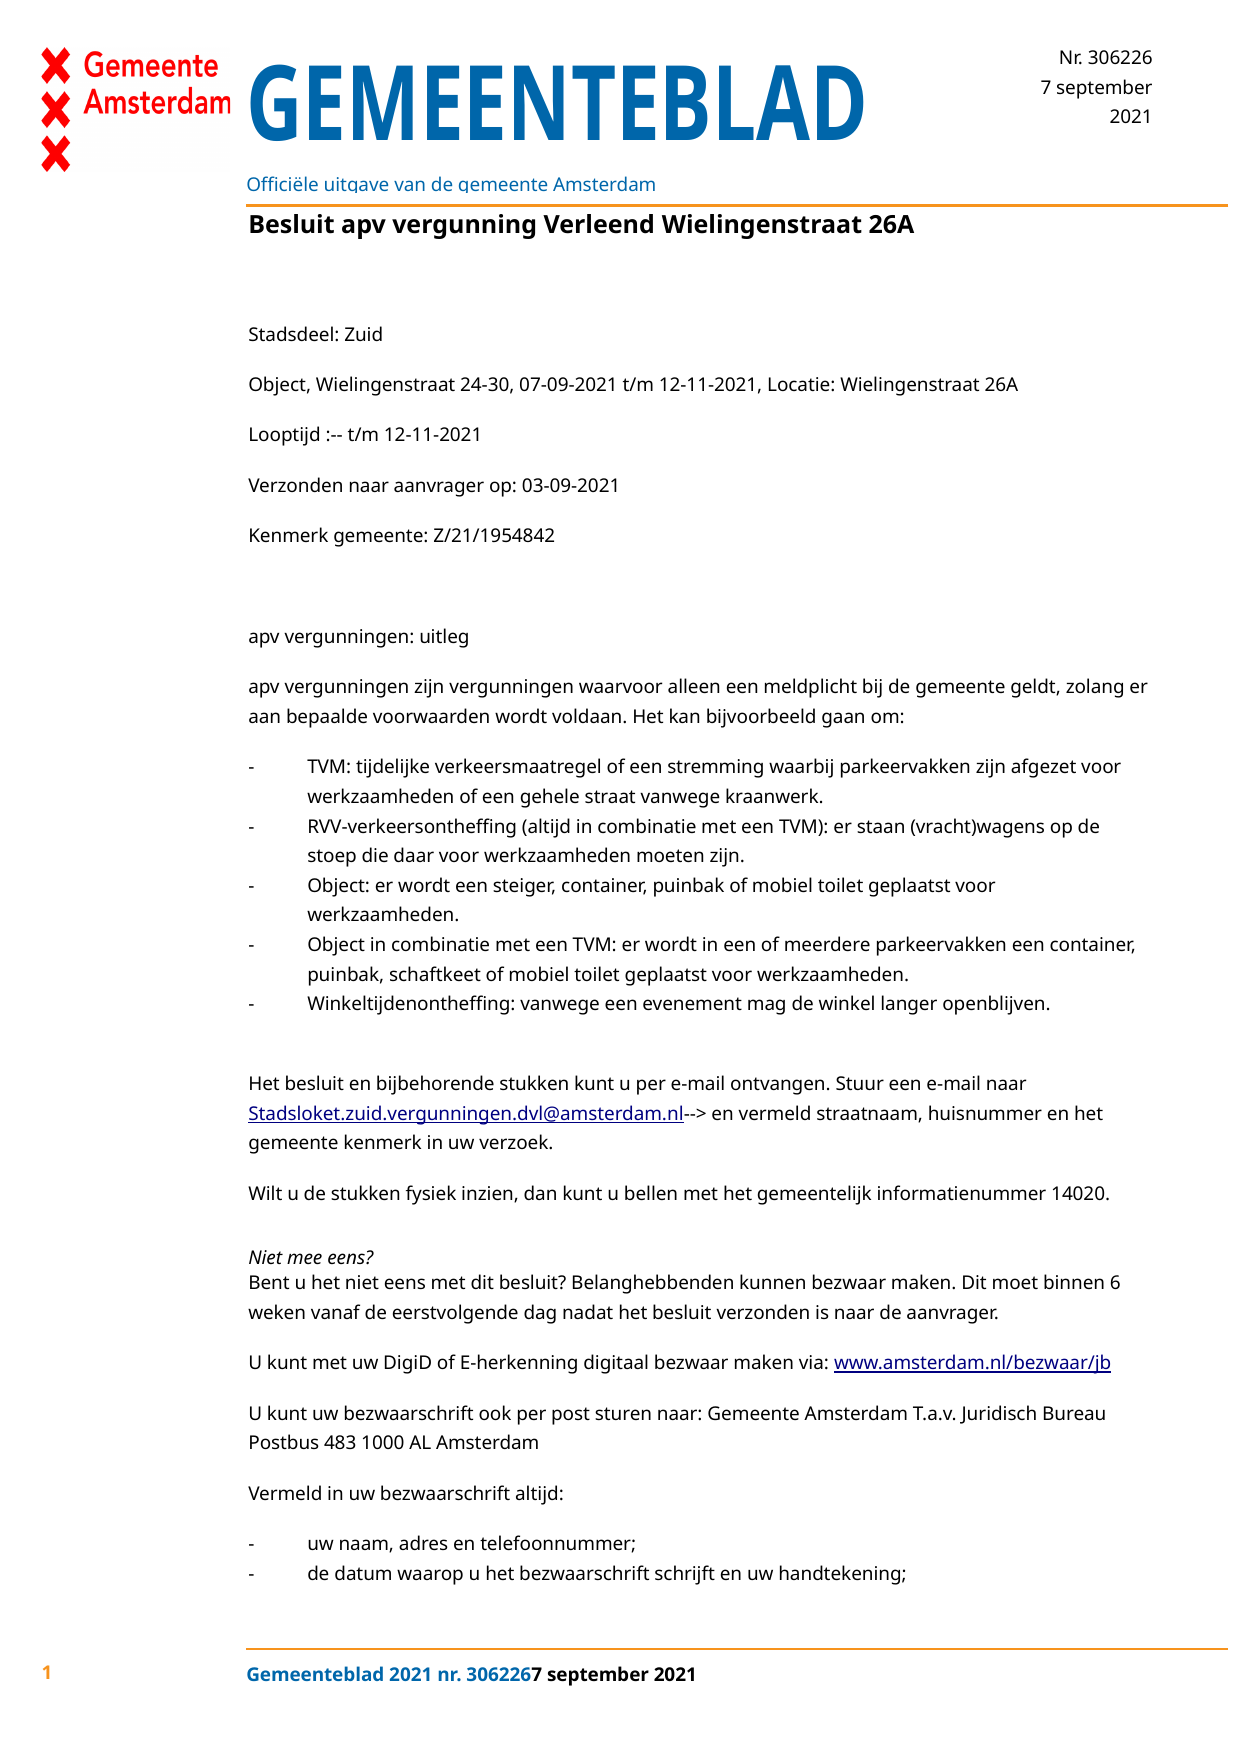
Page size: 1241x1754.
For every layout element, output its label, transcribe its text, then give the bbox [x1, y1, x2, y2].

text apv vergunningen zijn vergunningen waarvoor alleen een meldplicht bij de gemeente geldt, zolang er aan bepaalde voorwaarden wordt voldaan. Het kan bijvoorbeeld gaan om: [248, 674, 1152, 729]
text Looptijd :-- t/m 12-11-2021 [248, 422, 1152, 447]
text Object, Wielingenstraat 24-30, 07-09-2021 t/m 12-11-2021, Locatie: Wielingenstraat 26A [248, 371, 1152, 397]
list de datum waarop u het bezwaarschrift schrijft en uw handtekening; [248, 1560, 1152, 1586]
text Niet mee eens? [248, 1244, 1152, 1269]
list Object in combinatie met een TVM: er wordt in een of meerdere parkeervakken een container, puinbak, schaftkeet of mobiel toilet geplaatst voor werkzaamheden. [248, 931, 1152, 986]
text U kunt uw bezwaarschrift ook per post sturen naar: Gemeente Amsterdam T.a.v. Juridisch Bureau Postbus 483 1000 AL Amsterdam [248, 1400, 1152, 1455]
text Vermeld in uw bezwaarschrift altijd: [248, 1480, 1152, 1506]
text Wilt u de stukken fysiek inzien, dan kunt u bellen met het gemeentelijk informatienummer 14020. [248, 1180, 1152, 1206]
text Verzonden naar aanvrager op: 03-09-2021 [248, 472, 1152, 498]
text Bent u het niet eens met dit besluit? Belanghebbenden kunnen bezwaar maken. Dit moet binnen 6 weken vanaf de eerstvolgende dag nadat het besluit verzonden is naar de aanvrager. [248, 1269, 1152, 1325]
text Kenmerk gemeente: Z/21/1954842 [248, 522, 1152, 548]
text Het besluit en bijbehorende stukken kunt u per e-mail ontvangen. Stuur een e-mail naar Stadsloket.zuid.vergunningen.dvl@amsterdam.nl--> en vermeld straatnaam, huisnummer en het gemeente kenmerk in uw verzoek. [248, 1070, 1152, 1155]
list Object: er wordt een steiger, container, puinbak of mobiel toilet geplaatst voor werkzaamheden. [248, 872, 1152, 927]
picture [41, 47, 231, 172]
text Besluit apv vergunning Verleend Wielingenstraat 26A [248, 207, 1152, 241]
text U kunt met uw DigiD of E-herkenning digitaal bezwaar maken via: www.amsterdam.nl/bezwaar/jb [248, 1349, 1152, 1375]
text Stadsdeel: Zuid [248, 321, 1152, 346]
text apv vergunningen: uitleg [248, 623, 1152, 649]
list TVM: tijdelijke verkeersmaatregel of een stremming waarbij parkeervakken zijn afgezet voor werkzaamheden of een gehele straat vanwege kraanwerk. [248, 754, 1152, 809]
list RVV-verkeersontheffing (altijd in combinatie met een TVM): er staan (vracht)wagens op de stoep die daar voor werkzaamheden moeten zijn. [248, 813, 1152, 868]
list uw naam, adres en telefoonnummer; [248, 1530, 1152, 1556]
list Winkeltijdenontheffing: vanwege een evenement mag de winkel langer openblijven. [248, 990, 1152, 1016]
